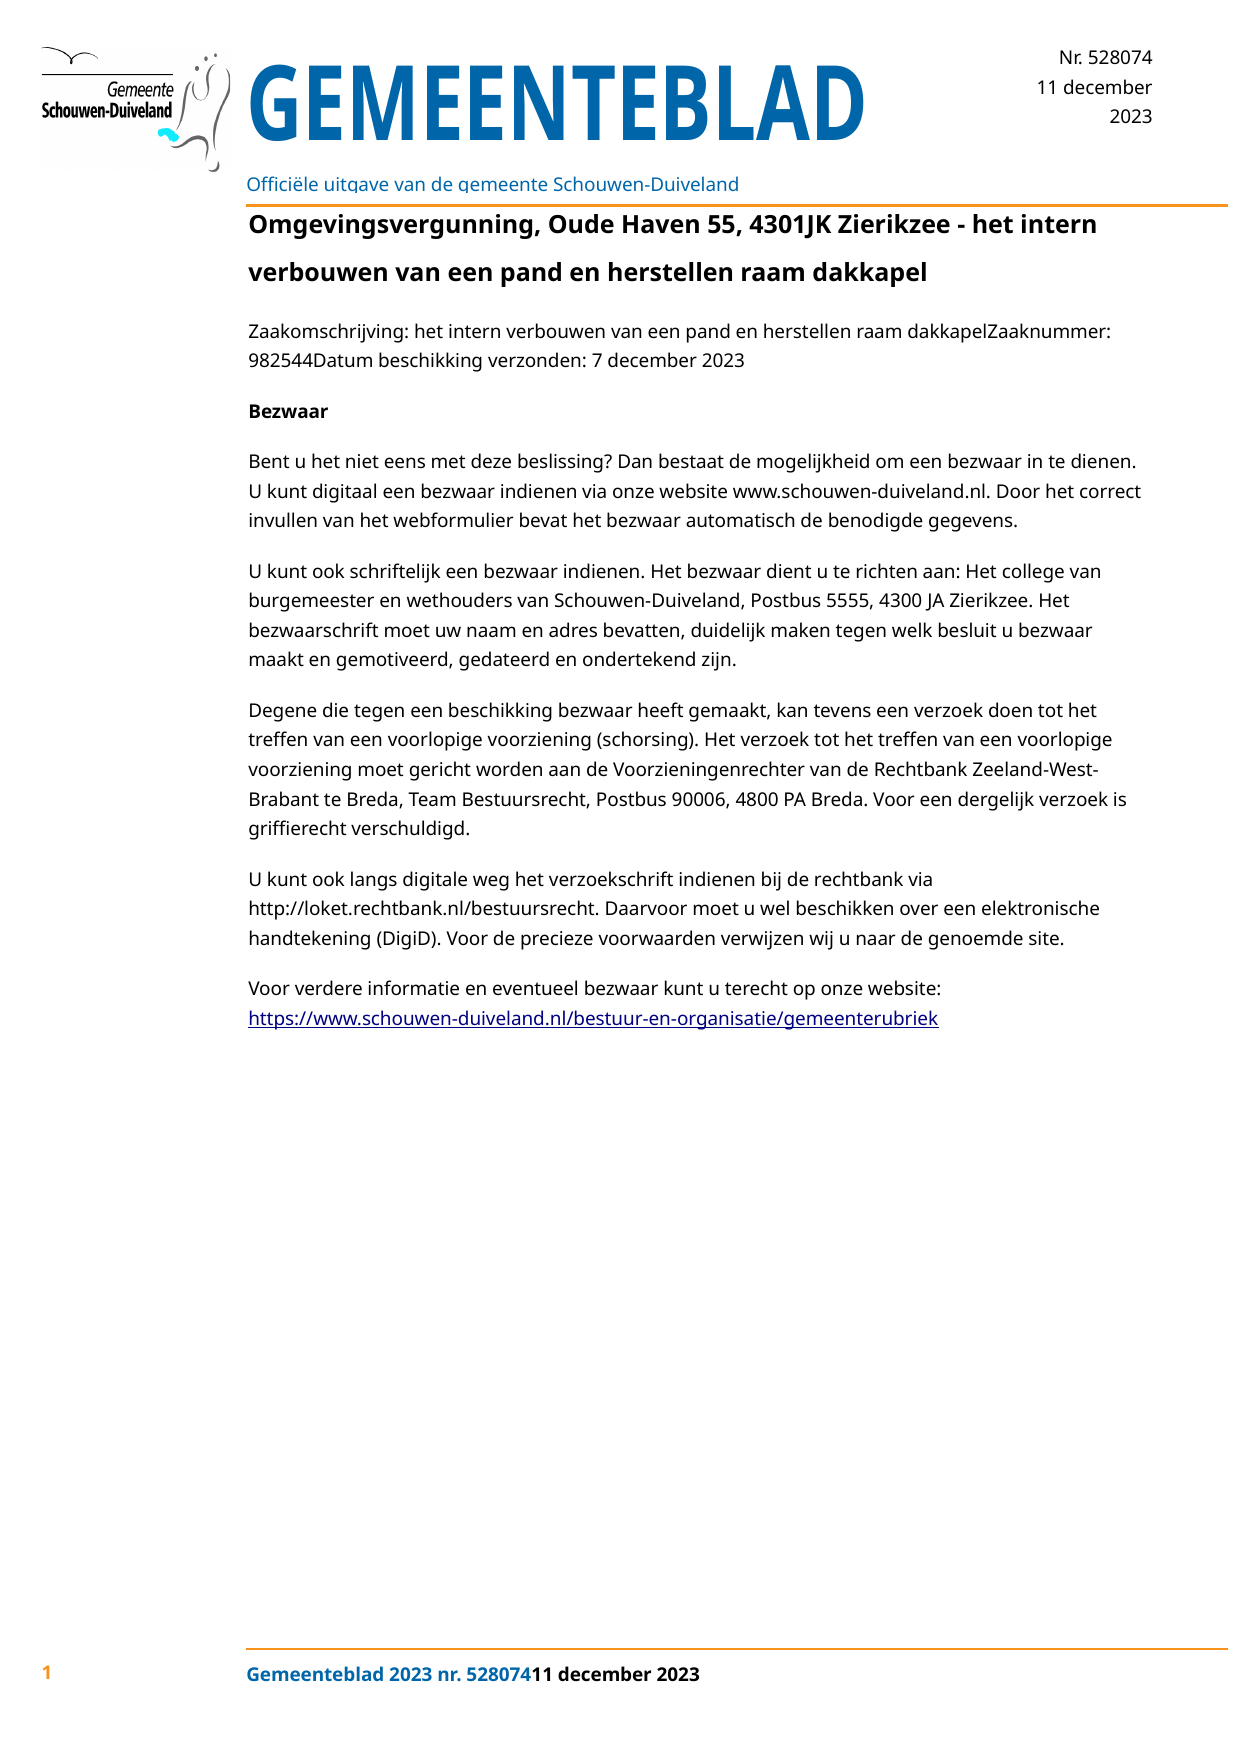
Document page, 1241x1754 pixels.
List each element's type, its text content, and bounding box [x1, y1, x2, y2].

text Bent u het niet eens met deze beslissing? Dan bestaat de mogelijkheid om een bezwaar in te dienen. U kunt digitaal een bezwaar indienen via onze website www.schouwen-duiveland.nl. Door het correct invullen van het webformulier bevat het bezwaar automatisch de benodigde gegevens. [248, 448, 1152, 533]
text Voor verdere informatie en eventueel bezwaar kunt u terecht op onze website: https://www.schouwen-duiveland.nl/bestuur-en-organisatie/gemeenterubriek [248, 975, 1152, 1031]
text U kunt ook langs digitale weg het verzoekschrift indienen bij de rechtbank via http://loket.rechtbank.nl/bestuursrecht. Daarvoor moet u wel beschikken over een elektronische handtekening (DigiD). Voor de precieze voorwaarden verwijzen wij u naar de genoemde site. [248, 866, 1152, 951]
text Omgevingsvergunning, Oude Haven 55, 4301JK Zierikzee - het intern verbouwen van een pand en herstellen raam dakkapel [248, 207, 1152, 288]
picture [41, 47, 231, 172]
text Zaakomschrijving: het intern verbouwen van een pand en herstellen raam dakkapelZaaknummer: 982544Datum beschikking verzonden: 7 december 2023 [248, 318, 1152, 373]
text U kunt ook schriftelijk een bezwaar indienen. Het bezwaar dient u te richten aan: Het college van burgemeester en wethouders van Schouwen-Duiveland, Postbus 5555, 4300 JA Zierikzee. Het bezwaarschrift moet uw naam en adres bevatten, duidelijk maken tegen welk besluit u bezwaar maakt en gemotiveerd, gedateerd en ondertekend zijn. [248, 558, 1152, 672]
text Bezwaar [248, 398, 1152, 424]
text Degene die tegen een beschikking bezwaar heeft gemaakt, kan tevens een verzoek doen tot het treffen van een voorlopige voorziening (schorsing). Het verzoek tot het treffen van een voorlopige voorziening moet gericht worden aan de Voorzieningenrechter van de Rechtbank Zeeland-West-Brabant te Breda, Team Bestuursrecht, Postbus 90006, 4800 PA Breda. Voor een dergelijk verzoek is griffierecht verschuldigd. [248, 697, 1152, 841]
